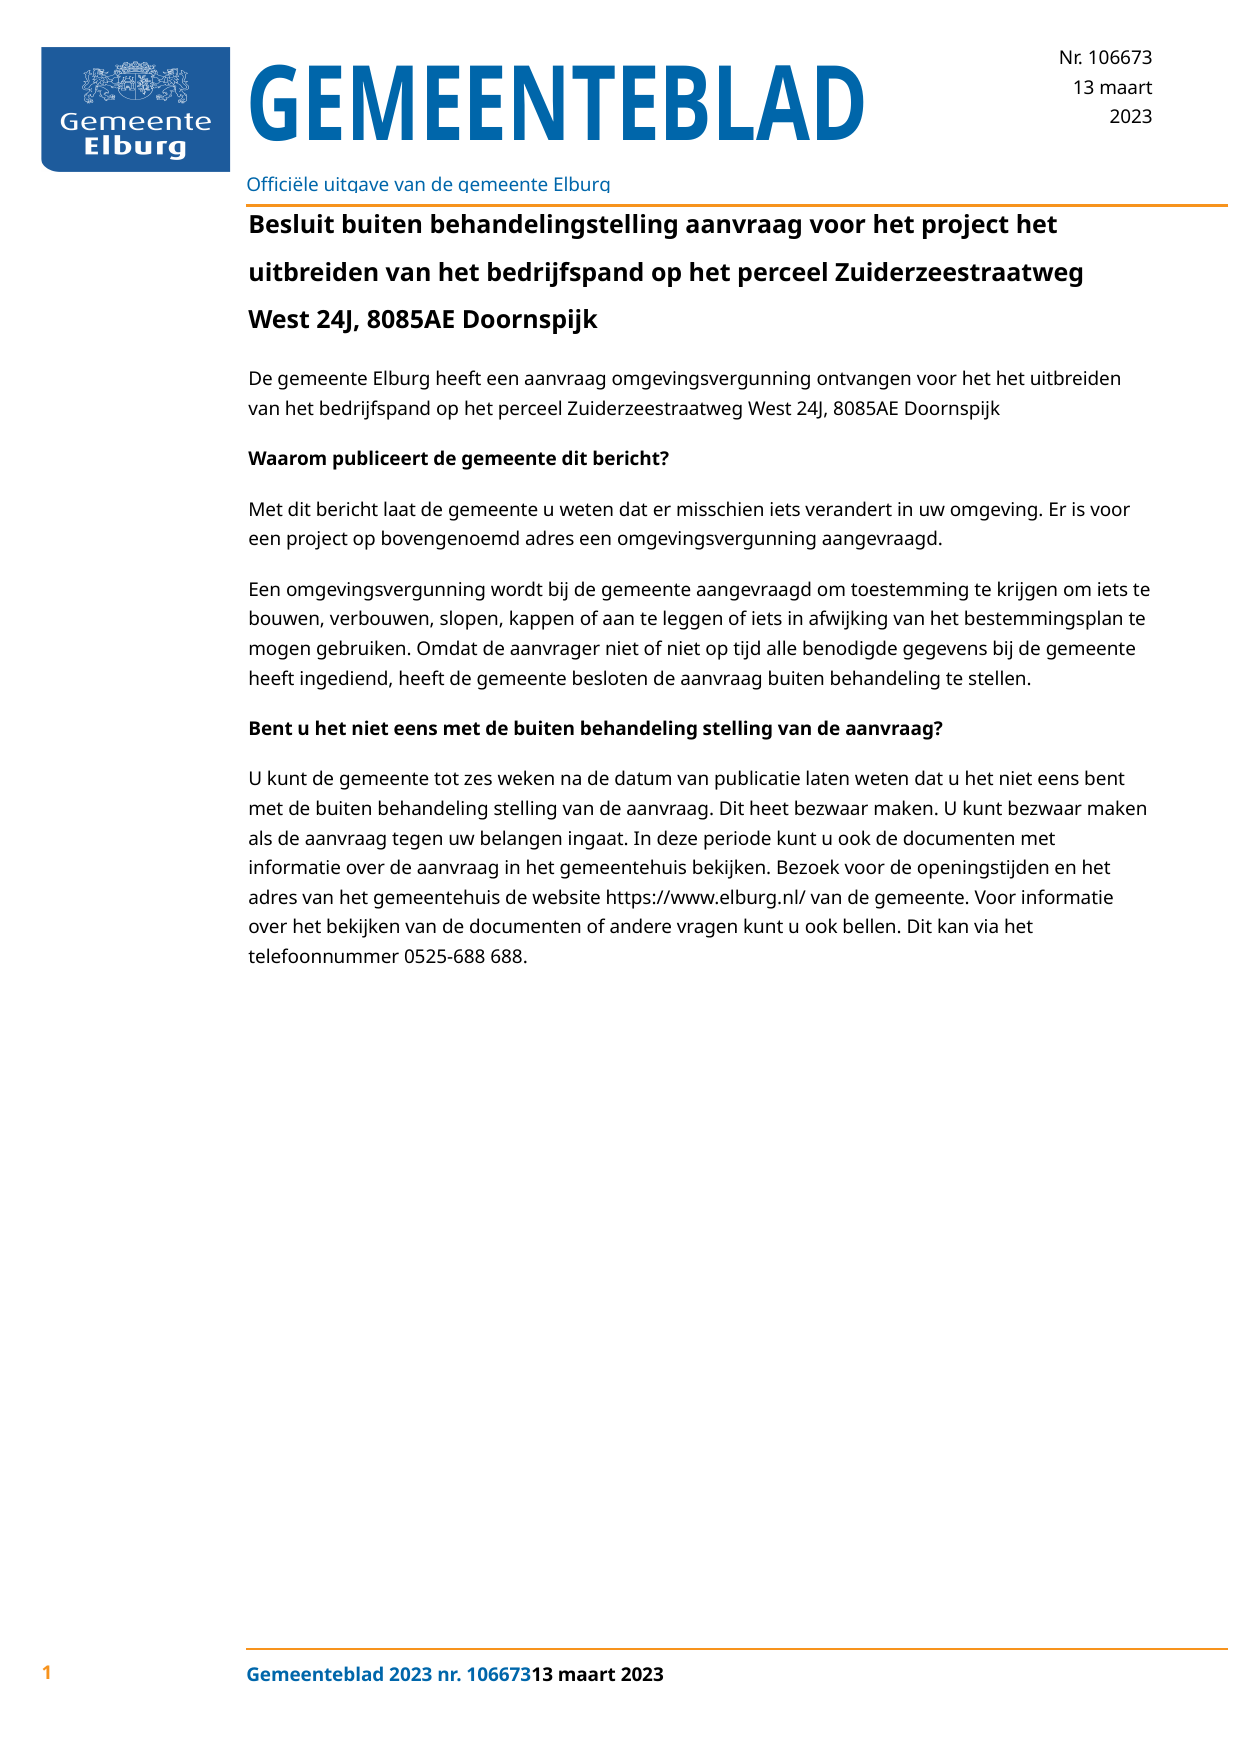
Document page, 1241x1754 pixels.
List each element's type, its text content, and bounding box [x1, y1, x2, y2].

text De gemeente Elburg heeft een aanvraag omgevingsvergunning ontvangen voor het het uitbreiden van het bedrijfspand op het perceel Zuiderzeestraatweg West 24J, 8085AE Doornspijk [248, 366, 1152, 421]
text Met dit bericht laat de gemeente u weten dat er misschien iets verandert in uw omgeving. Er is voor een project op bovengenoemd adres een omgevingsvergunning aangevraagd. [248, 496, 1152, 551]
text Een omgevingsvergunning wordt bij de gemeente aangevraagd om toestemming te krijgen om iets te bouwen, verbouwen, slopen, kappen of aan te leggen of iets in afwijking van het bestemmingsplan te mogen gebruiken. Omdat de aanvrager niet of niet op tijd alle benodigde gegevens bij de gemeente heeft ingediend, heeft de gemeente besloten de aanvraag buiten behandeling te stellen. [248, 576, 1152, 690]
picture [41, 47, 231, 172]
text Bent u het niet eens met de buiten behandeling stelling van de aanvraag? [248, 715, 1152, 741]
text Waarom publiceert de gemeente dit bericht? [248, 446, 1152, 471]
text U kunt de gemeente tot zes weken na de datum van publicatie laten weten dat u het niet eens bent met de buiten behandeling stelling van de aanvraag. Dit heet bezwaar maken. U kunt bezwaar maken als de aanvraag tegen uw belangen ingaat. In deze periode kunt u ook de documenten met informatie over de aanvraag in het gemeentehuis bekijken. Bezoek voor de openingstijden en het adres van het gemeentehuis de website https://www.elburg.nl/ van de gemeente. Voor informatie over het bekijken van de documenten of andere vragen kunt u ook bellen. Dit kan via het telefoonnummer 0525-688 688. [248, 766, 1152, 969]
text Besluit buiten behandelingstelling aanvraag voor het project het uitbreiden van het bedrijfspand op het perceel Zuiderzeestraatweg West 24J, 8085AE Doornspijk [248, 207, 1152, 336]
